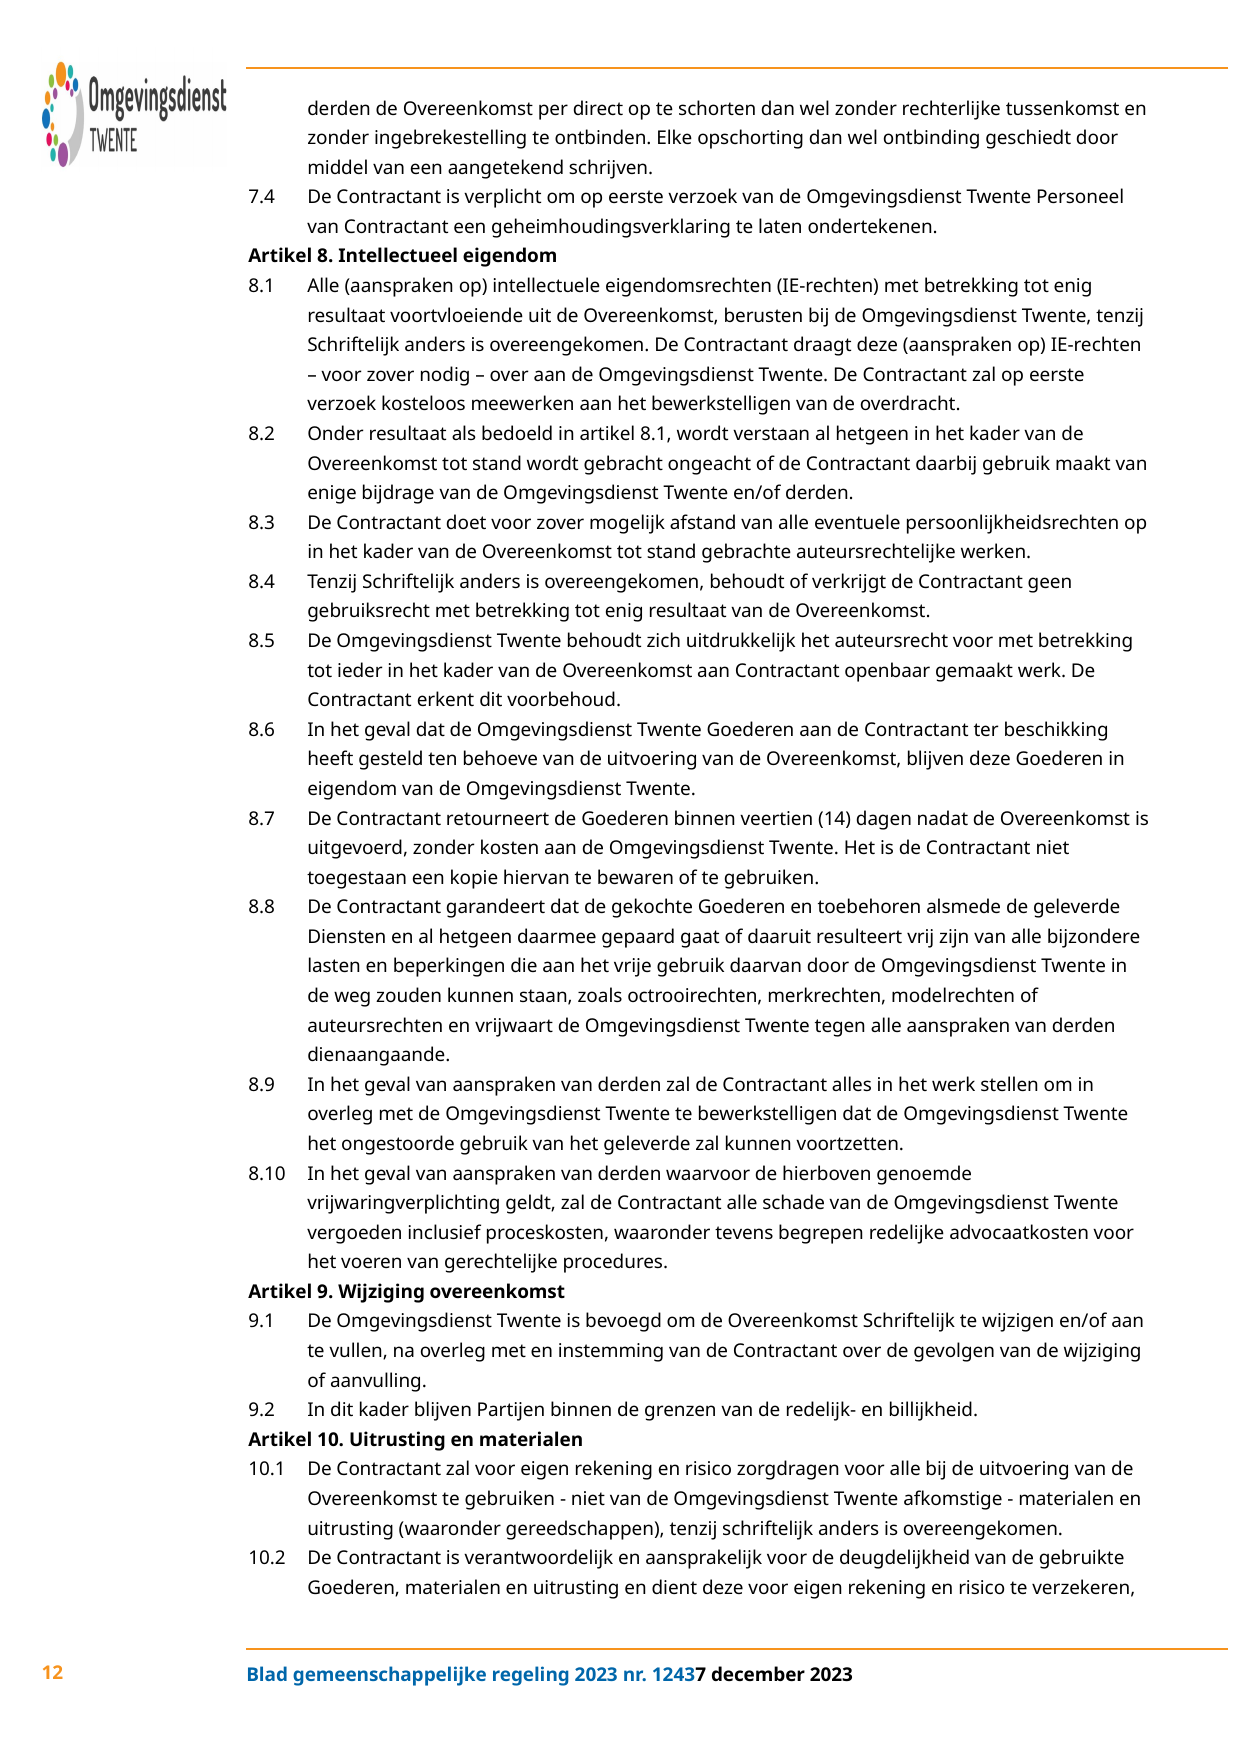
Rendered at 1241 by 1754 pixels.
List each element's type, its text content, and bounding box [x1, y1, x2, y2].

list De Omgevingsdienst Twente is bevoegd om de Overeenkomst Schriftelijk te wijzigen en/of aan te vullen, na overleg met en instemming van de Contractant over de gevolgen van de wijziging of aanvulling. [248, 1308, 1152, 1393]
list De Contractant garandeert dat de gekochte Goederen en toebehoren alsmede de geleverde Diensten en al hetgeen daarmee gepaard gaat of daaruit resulteert vrij zijn van alle bijzondere lasten en beperkingen die aan het vrije gebruik daarvan door de Omgevingsdienst Twente in de weg zouden kunnen staan, zoals octrooirechten, merkrechten, modelrechten of auteursrechten en vrijwaart de Omgevingsdienst Twente tegen alle aanspraken van derden dienaangaande. [248, 893, 1152, 1067]
list In het geval van aanspraken van derden waarvoor de hierboven genoemde vrijwaringverplichting geldt, zal de Contractant alle schade van de Omgevingsdienst Twente vergoeden inclusief proceskosten, waaronder tevens begrepen redelijke advocaatkosten voor het voeren van gerechtelijke procedures. [248, 1160, 1152, 1274]
text Artikel 9. Wijziging overeenkomst [248, 1278, 1152, 1304]
picture [41, 47, 231, 172]
list Onder resultaat als bedoeld in artikel 8.1, wordt verstaan al hetgeen in het kader van de Overeenkomst tot stand wordt gebracht ongeacht of de Contractant daarbij gebruik maakt van enige bijdrage van de Omgevingsdienst Twente en/of derden. [248, 420, 1152, 505]
list derden de Overeenkomst per direct op te schorten dan wel zonder rechterlijke tussenkomst en zonder ingebrekestelling te ontbinden. Elke opschorting dan wel ontbinding geschiedt door middel van een aangetekend schrijven. [248, 95, 1152, 180]
list De Contractant is verplicht om op eerste verzoek van de Omgevingsdienst Twente Personeel van Contractant een geheimhoudingsverklaring te laten ondertekenen. [248, 183, 1152, 239]
list De Contractant retourneert de Goederen binnen veertien (14) dagen nadat de Overeenkomst is uitgevoerd, zonder kosten aan de Omgevingsdienst Twente. Het is de Contractant niet toegestaan een kopie hiervan te bewaren of te gebruiken. [248, 805, 1152, 890]
list Alle (aanspraken op) intellectuele eigendomsrechten (IE-rechten) met betrekking tot enig resultaat voortvloeiende uit de Overeenkomst, berusten bij de Omgevingsdienst Twente, tenzij Schriftelijk anders is overeengekomen. De Contractant draagt deze (aanspraken op) IE-rechten – voor zover nodig – over aan de Omgevingsdienst Twente. De Contractant zal op eerste verzoek kosteloos meewerken aan het bewerkstelligen van de overdracht. [248, 272, 1152, 416]
list De Omgevingsdienst Twente behoudt zich uitdrukkelijk het auteursrecht voor met betrekking tot ieder in het kader van de Overeenkomst aan Contractant openbaar gemaakt werk. De Contractant erkent dit voorbehoud. [248, 627, 1152, 712]
list In dit kader blijven Partijen binnen de grenzen van de redelijk- en billijkheid. [248, 1396, 1152, 1422]
text Artikel 10. Uitrusting en materialen [248, 1426, 1152, 1452]
text Artikel 8. Intellectueel eigendom [248, 243, 1152, 268]
list De Contractant is verantwoordelijk en aansprakelijk voor de deugdelijkheid van de gebruikte Goederen, materialen en uitrusting en dient deze voor eigen rekening en risico te verzekeren, [248, 1544, 1152, 1600]
list Tenzij Schriftelijk anders is overeengekomen, behoudt of verkrijgt de Contractant geen gebruiksrecht met betrekking tot enig resultaat van de Overeenkomst. [248, 568, 1152, 623]
list In het geval van aanspraken van derden zal de Contractant alles in het werk stellen om in overleg met de Omgevingsdienst Twente te bewerkstelligen dat de Omgevingsdienst Twente het ongestoorde gebruik van het geleverde zal kunnen voortzetten. [248, 1071, 1152, 1156]
list De Contractant zal voor eigen rekening en risico zorgdragen voor alle bij de uitvoering van de Overeenkomst te gebruiken - niet van de Omgevingsdienst Twente afkomstige - materialen en uitrusting (waaronder gereedschappen), tenzij schriftelijk anders is overeengekomen. [248, 1456, 1152, 1541]
list In het geval dat de Omgevingsdienst Twente Goederen aan de Contractant ter beschikking heeft gesteld ten behoeve van de uitvoering van de Overeenkomst, blijven deze Goederen in eigendom van de Omgevingsdienst Twente. [248, 716, 1152, 801]
list De Contractant doet voor zover mogelijk afstand van alle eventuele persoonlijkheidsrechten op in het kader van de Overeenkomst tot stand gebrachte auteursrechtelijke werken. [248, 509, 1152, 564]
